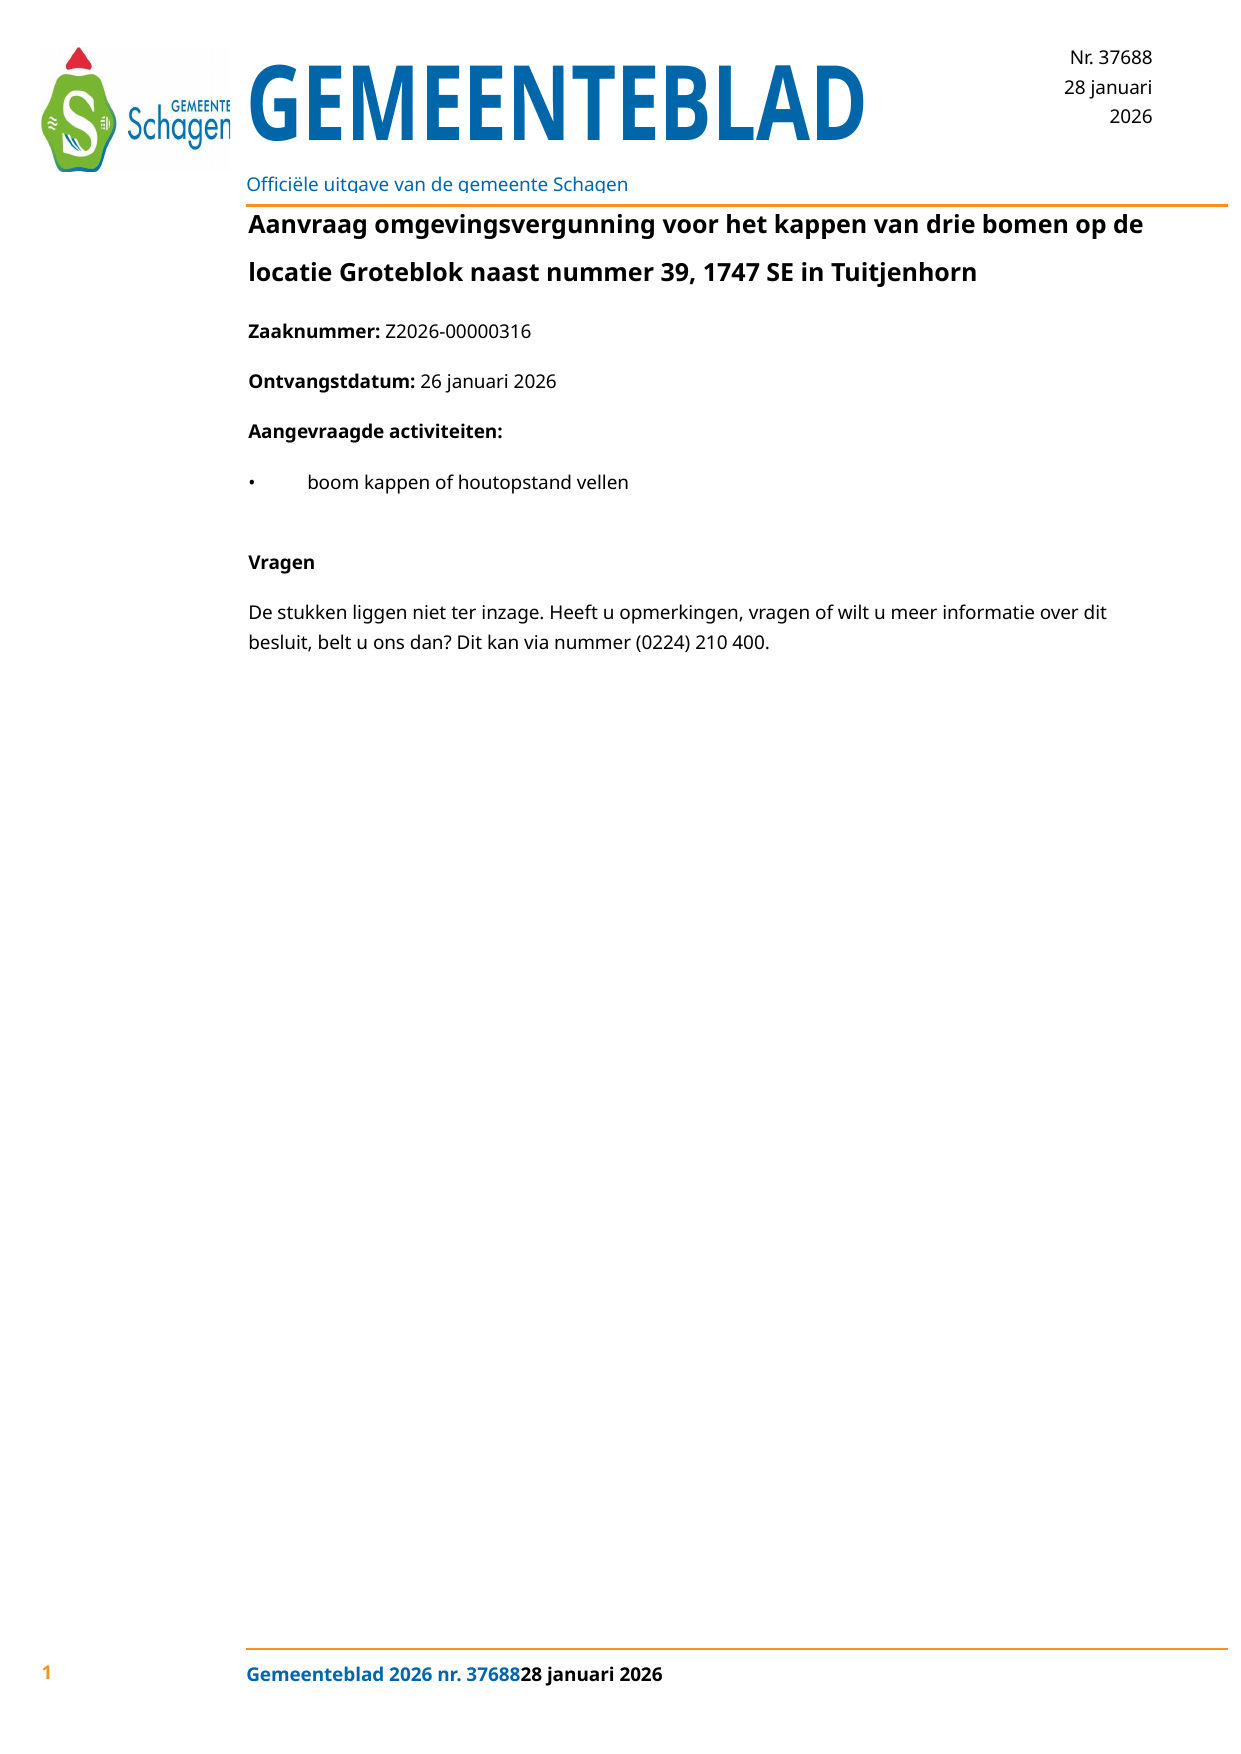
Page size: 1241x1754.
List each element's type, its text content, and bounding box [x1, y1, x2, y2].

text Aanvraag omgevingsvergunning voor het kappen van drie bomen op de locatie Groteblok naast nummer 39, 1747 SE in Tuitjenhorn [248, 207, 1152, 288]
list boom kappen of houtopstand vellen [248, 469, 1152, 495]
text Zaaknummer: Z2026-00000316 [248, 318, 1152, 344]
text Aangevraagde activiteiten: [248, 419, 1152, 444]
picture [41, 47, 231, 172]
text Ontvangstdatum: 26 januari 2026 [248, 368, 1152, 394]
text Vragen [248, 549, 1152, 575]
text De stukken liggen niet ter inzage. Heeft u opmerkingen, vragen of wilt u meer informatie over dit besluit, belt u ons dan? Dit kan via nummer (0224) 210 400. [248, 599, 1152, 655]
